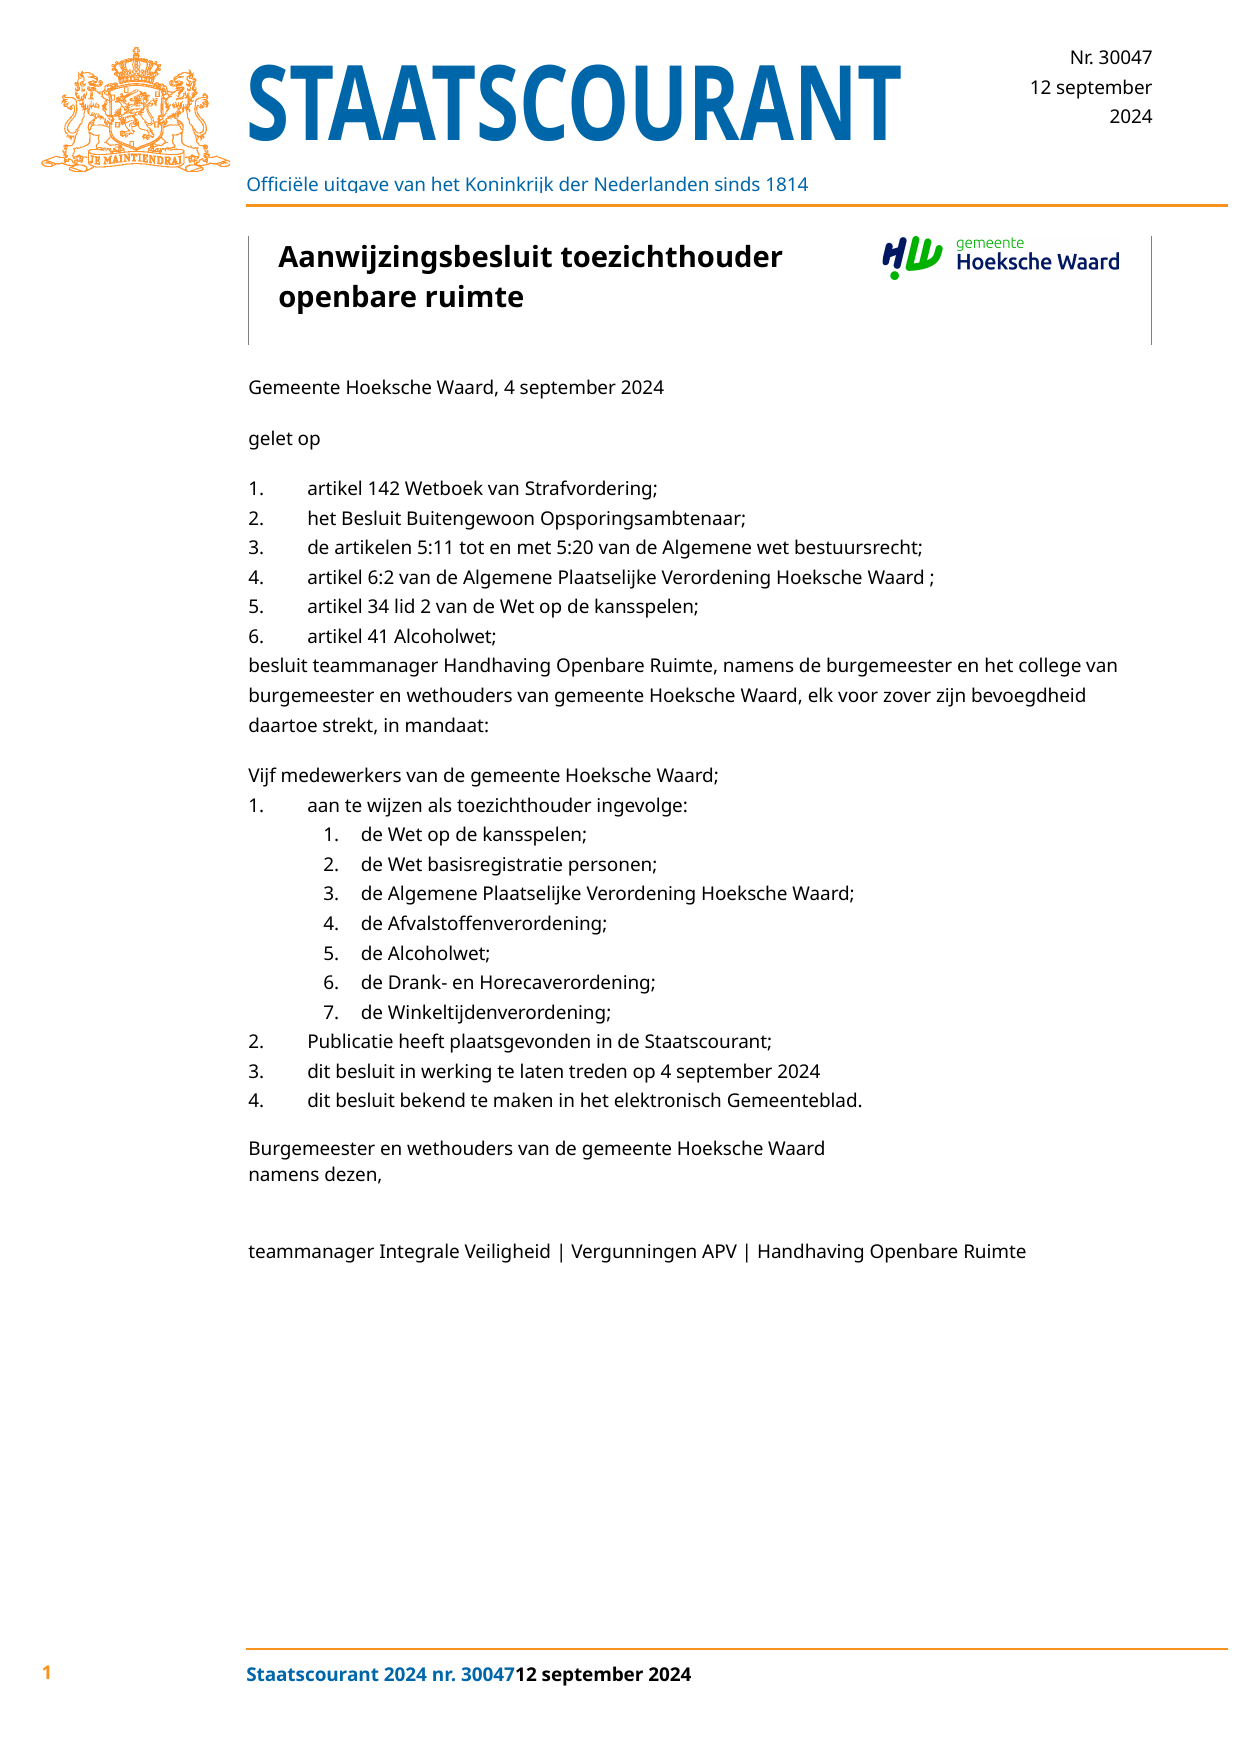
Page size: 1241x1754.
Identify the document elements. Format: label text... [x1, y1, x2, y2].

list dit besluit in werking te laten treden op 4 september 2024 [248, 1058, 1152, 1084]
list artikel 41 Alcoholwet; [248, 623, 1152, 649]
list aan te wijzen als toezichthouder ingevolge: [248, 792, 1152, 817]
picture [41, 47, 231, 172]
table_header Aanwijzingsbesluit toezichthouder openbare ruimte [249, 236, 850, 345]
list het Besluit Buitengewoon Opsporingsambtenaar; [248, 505, 1152, 530]
list de Wet op de kansspelen; [323, 821, 1152, 847]
list artikel 34 lid 2 van de Wet op de kansspelen; [248, 593, 1152, 619]
text namens dezen, [248, 1161, 1152, 1187]
list de Wet basisregistratie personen; [323, 851, 1152, 877]
text Vijf medewerkers van de gemeente Hoeksche Waard; [248, 762, 1152, 788]
text teammanager Integrale Veiligheid | Vergunningen APV | Handhaving Openbare Ruimte [248, 1238, 1152, 1264]
list de Drank- en Horecaverordening; [323, 969, 1152, 995]
text besluit teammanager Handhaving Openbare Ruimte, namens de burgemeester en het college van burgemeester en wethouders van gemeente Hoeksche Waard, elk voor zover zijn bevoegdheid daartoe strekt, in mandaat: [248, 653, 1152, 737]
text Gemeente Hoeksche Waard, 4 september 2024 [248, 374, 1152, 400]
list de artikelen 5:11 tot en met 5:20 van de Algemene wet bestuursrecht; [248, 534, 1152, 560]
text Burgemeester en wethouders van de gemeente Hoeksche Waard [248, 1135, 1152, 1161]
list dit besluit bekend te maken in het elektronisch Gemeenteblad. [248, 1088, 1152, 1113]
list de Alcoholwet; [323, 940, 1152, 965]
table_header [850, 236, 1151, 345]
list Publicatie heeft plaatsgevonden in de Staatscourant; [248, 1028, 1152, 1054]
list de Afvalstoffenverordening; [323, 910, 1152, 936]
text gelet op [248, 425, 1152, 450]
picture [882, 236, 1119, 280]
list artikel 142 Wetboek van Strafvordering; [248, 475, 1152, 501]
list de Winkeltijdenverordening; [323, 999, 1152, 1024]
list de Algemene Plaatselijke Verordening Hoeksche Waard; [323, 881, 1152, 906]
list artikel 6:2 van de Algemene Plaatselijke Verordening Hoeksche Waard ; [248, 564, 1152, 589]
